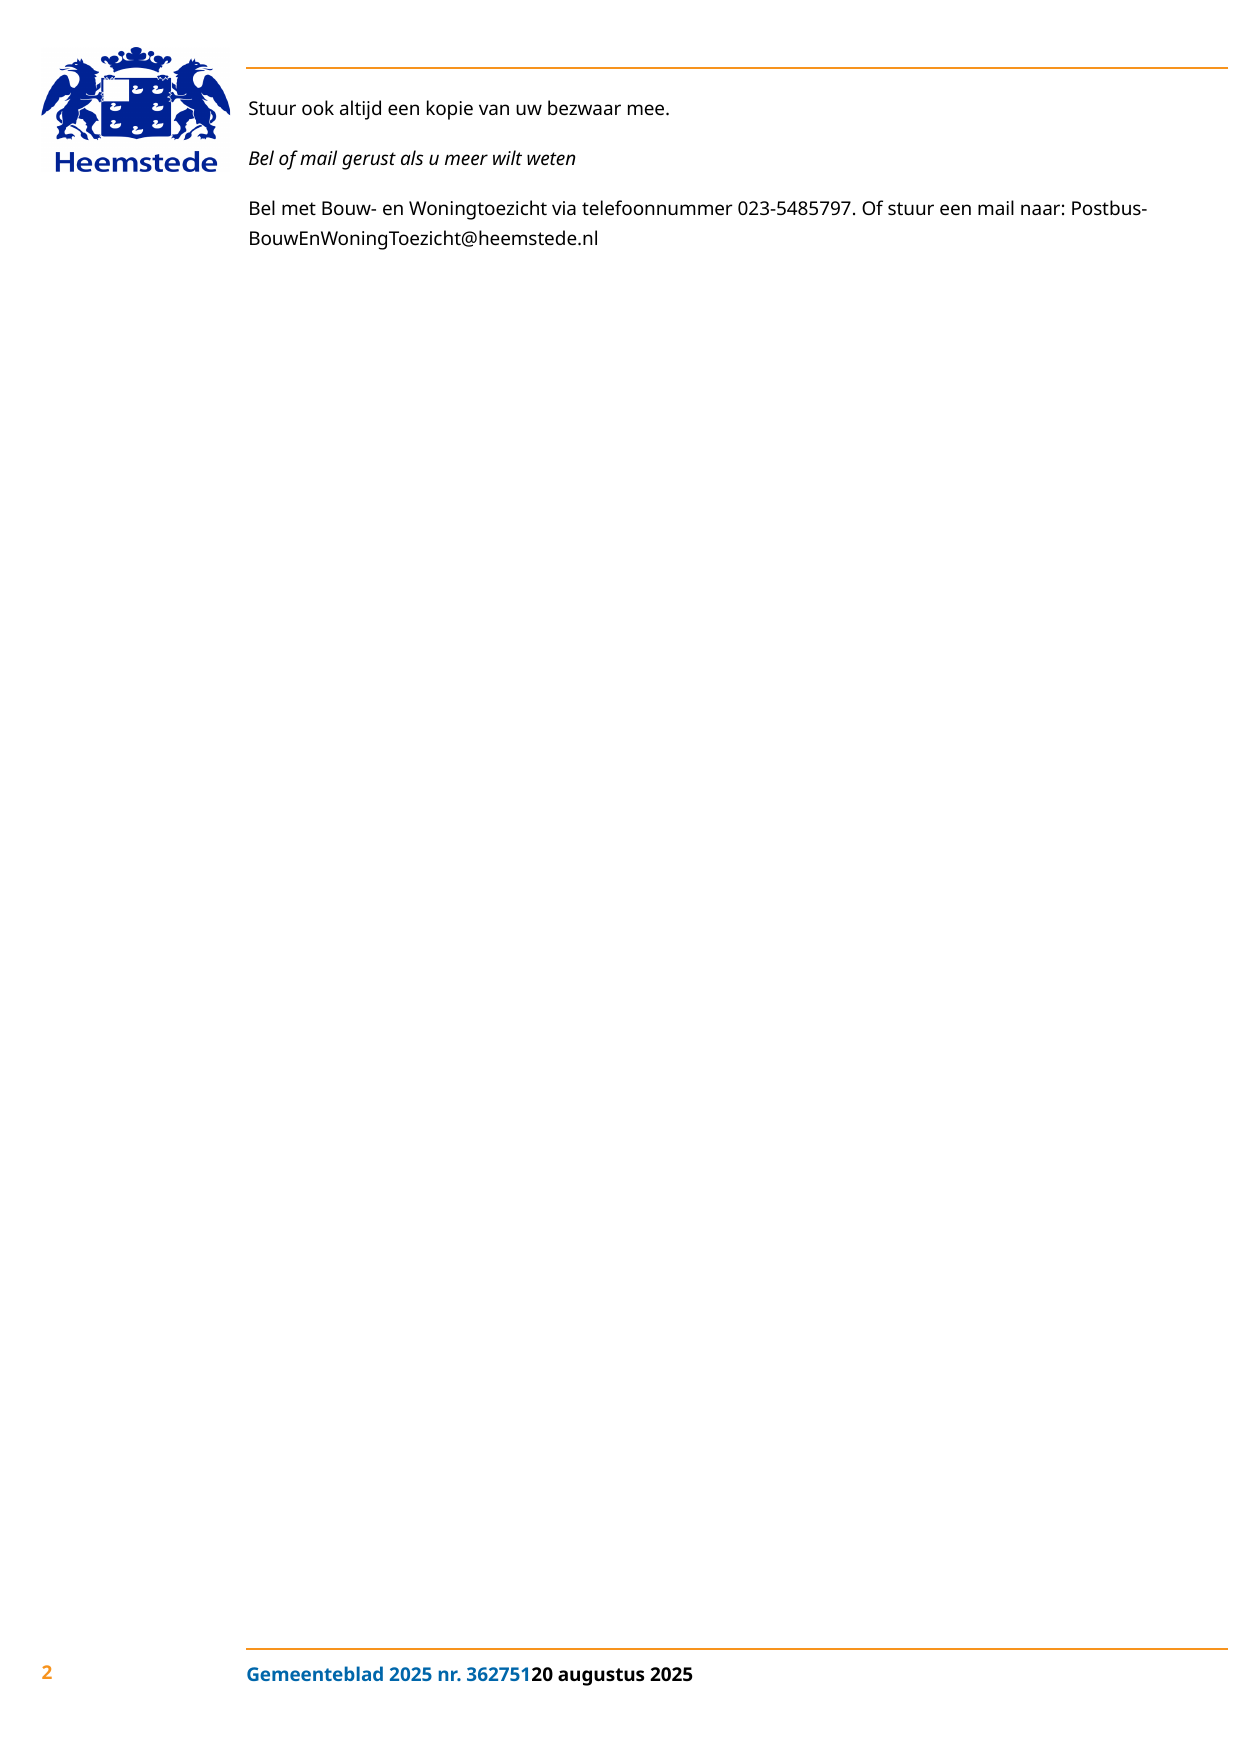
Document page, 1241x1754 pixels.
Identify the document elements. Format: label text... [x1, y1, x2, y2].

picture [41, 47, 231, 172]
text Stuur ook altijd een kopie van uw bezwaar mee. [248, 95, 1152, 121]
text Bel met Bouw- en Woningtoezicht via telefoonnummer 023-5485797. Of stuur een mail naar: Postbus-BouwEnWoningToezicht@heemstede.nl [248, 196, 1152, 251]
text Bel of mail gerust als u meer wilt weten [248, 145, 1152, 171]
